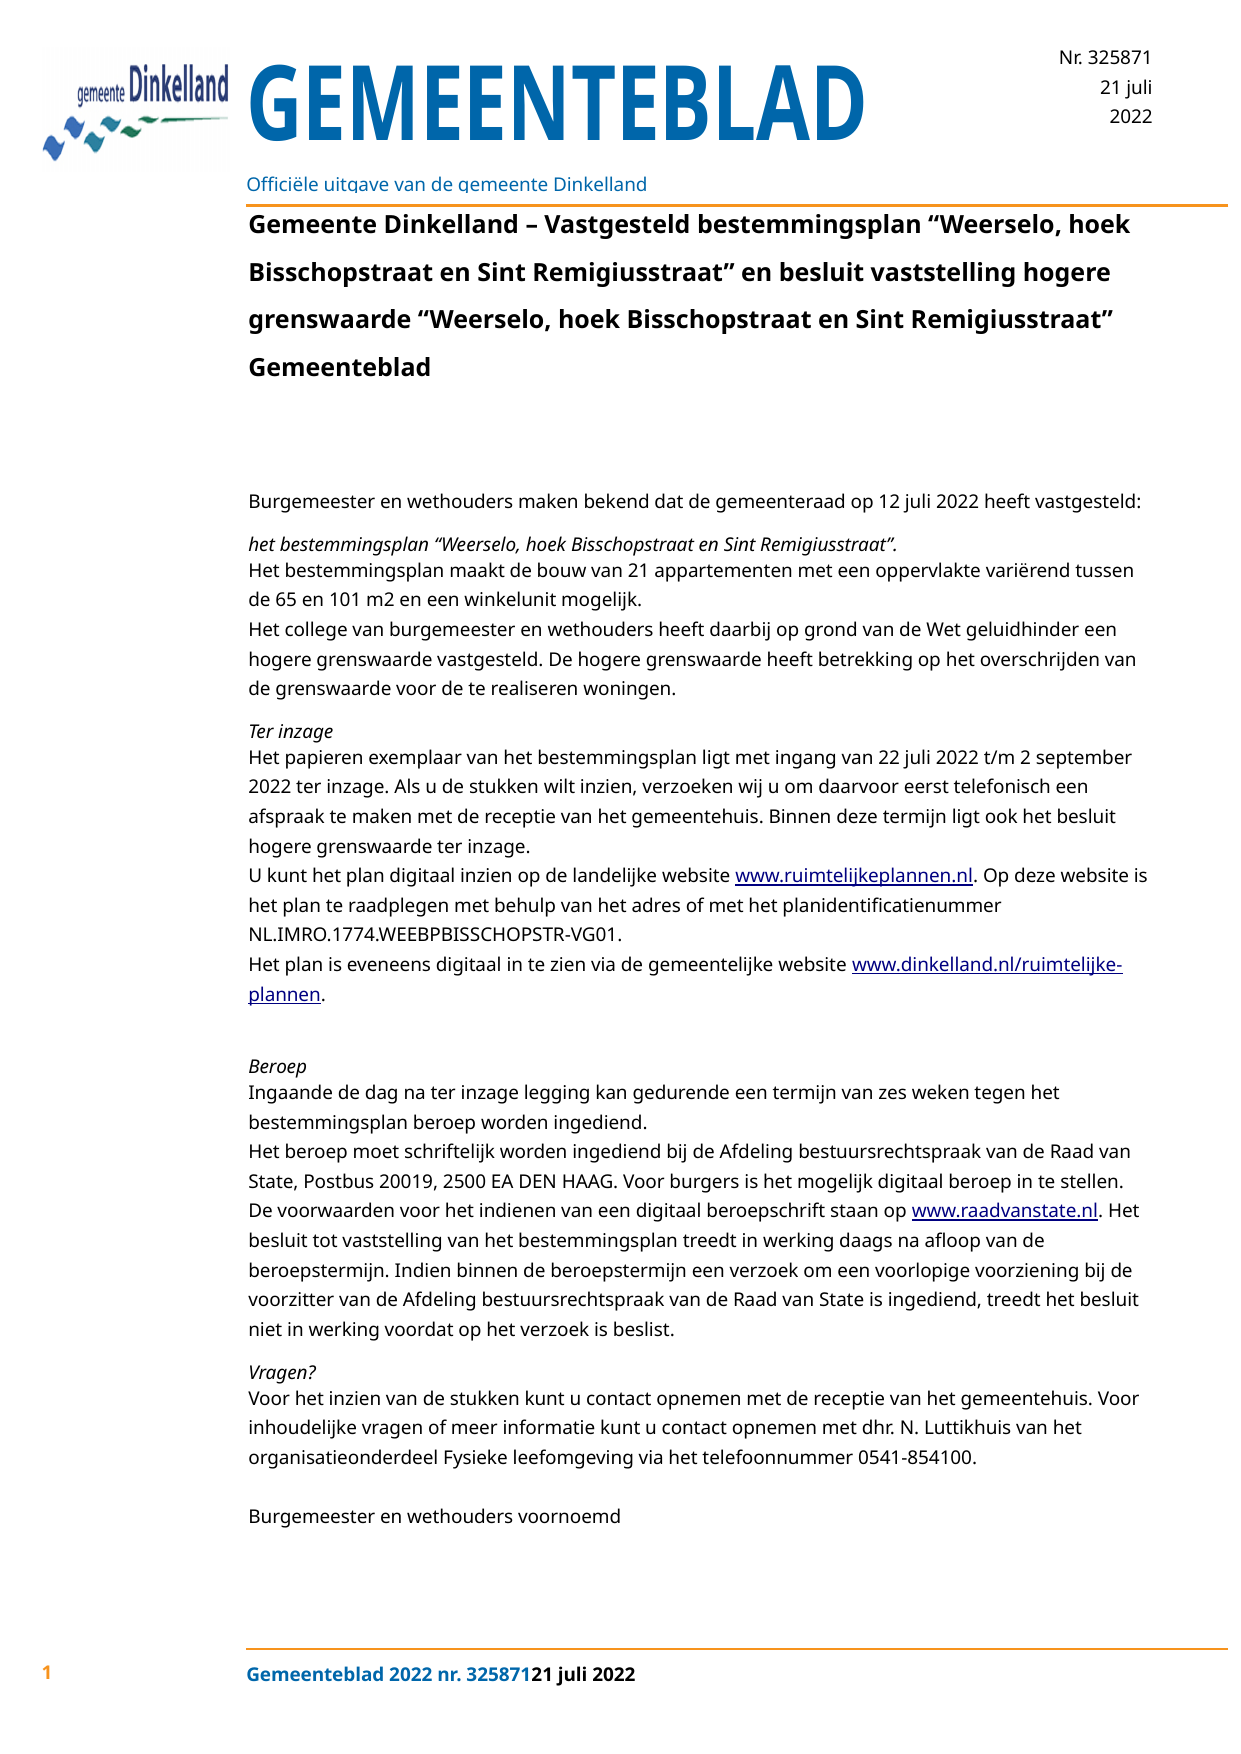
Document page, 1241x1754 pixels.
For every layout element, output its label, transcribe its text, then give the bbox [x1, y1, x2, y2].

text Ter inzage [248, 718, 1152, 744]
text Het plan is eveneens digitaal in te zien via de gemeentelijke website www.dinkelland.nl/ruimtelijke-plannen. [248, 951, 1152, 1007]
text Het beroep moet schriftelijk worden ingediend bij de Afdeling bestuursrechtspraak van de Raad van State, Postbus 20019, 2500 EA DEN HAAG. Voor burgers is het mogelijk digitaal beroep in te stellen. De voorwaarden voor het indienen van een digitaal beroepschrift staan op www.raadvanstate.nl. Het besluit tot vaststelling van het bestemmingsplan treedt in werking daags na afloop van de beroepstermijn. Indien binnen de beroepstermijn een verzoek om een voorlopige voorziening bij de voorzitter van de Afdeling bestuursrechtspraak van de Raad van State is ingediend, treedt het besluit niet in werking voordat op het verzoek is beslist. [248, 1138, 1152, 1342]
text het bestemmingsplan “Weerselo, hoek Bisschopstraat en Sint Remigiusstraat”. [248, 531, 1152, 557]
text Ingaande de dag na ter inzage legging kan gedurende een termijn van zes weken tegen het bestemmingsplan beroep worden ingediend. [248, 1079, 1152, 1134]
picture [41, 47, 231, 172]
text Het papieren exemplaar van het bestemmingsplan ligt met ingang van 22 juli 2022 t/m 2 september 2022 ter inzage. Als u de stukken wilt inzien, verzoeken wij u om daarvoor eerst telefonisch een afspraak te maken met de receptie van het gemeentehuis. Binnen deze termijn ligt ook het besluit hogere grenswaarde ter inzage. [248, 744, 1152, 859]
text Beroep [248, 1053, 1152, 1079]
text Burgemeester en wethouders maken bekend dat de gemeenteraad op 12 juli 2022 heeft vastgesteld: [248, 488, 1152, 514]
text U kunt het plan digitaal inzien op de landelijke website www.ruimtelijkeplannen.nl. Op deze website is het plan te raadplegen met behulp van het adres of met het planidentificatienummer NL.IMRO.1774.WEEBPBISSCHOPSTR-VG01. [248, 862, 1152, 947]
text Gemeente Dinkelland – Vastgesteld bestemmingsplan “Weerselo, hoek Bisschopstraat en Sint Remigiusstraat” en besluit vaststelling hogere grenswaarde “Weerselo, hoek Bisschopstraat en Sint Remigiusstraat” Gemeenteblad [248, 207, 1152, 384]
text Voor het inzien van de stukken kunt u contact opnemen met de receptie van het gemeentehuis. Voor inhoudelijke vragen of meer informatie kunt u contact opnemen met dhr. N. Luttikhuis van het organisatieonderdeel Fysieke leefomgeving via het telefoonnummer 0541-854100. [248, 1385, 1152, 1470]
text Vragen? [248, 1359, 1152, 1385]
text Het college van burgemeester en wethouders heeft daarbij op grond van de Wet geluidhinder een hogere grenswaarde vastgesteld. De hogere grenswaarde heeft betrekking op het overschrijden van de grenswaarde voor de te realiseren woningen. [248, 616, 1152, 701]
text Het bestemmingsplan maakt de bouw van 21 appartementen met een oppervlakte variërend tussen de 65 en 101 m2 en een winkelunit mogelijk. [248, 557, 1152, 612]
text Burgemeester en wethouders voornoemd [248, 1503, 1152, 1529]
